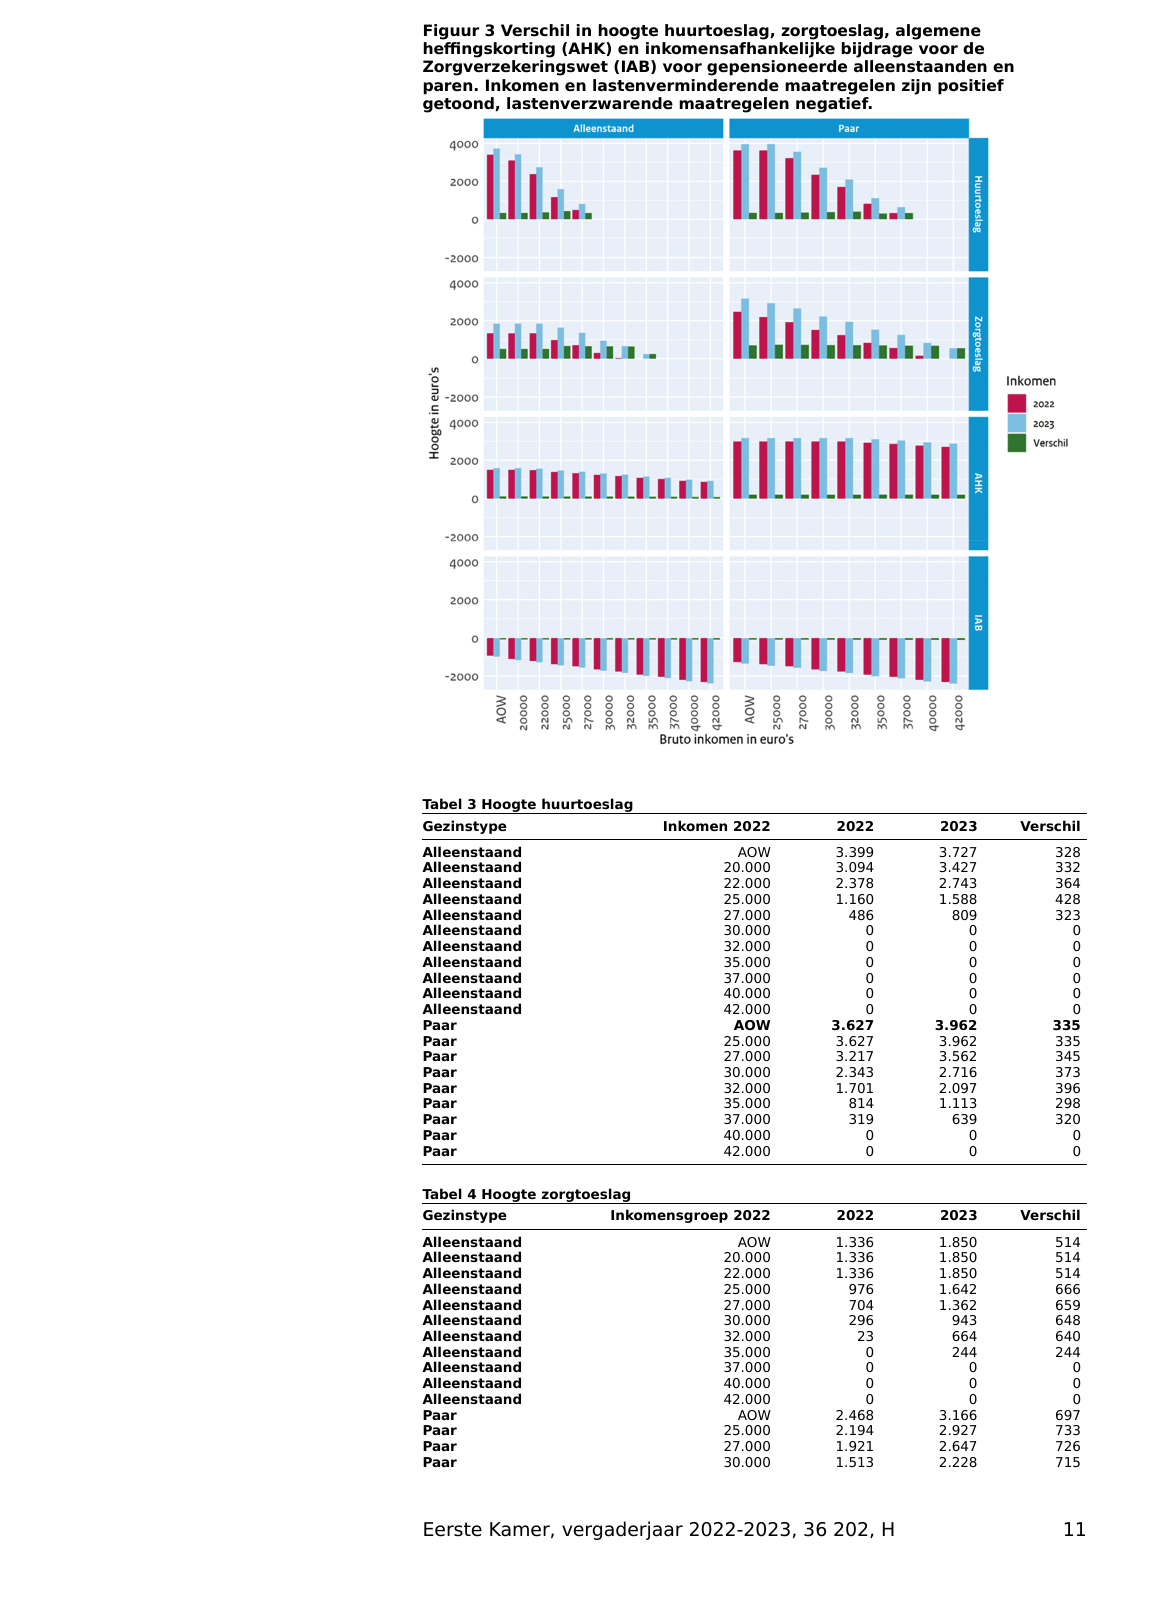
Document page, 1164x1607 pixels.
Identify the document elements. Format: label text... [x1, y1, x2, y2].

table_cell 659 [983, 1297, 1087, 1313]
table_cell 37.000 [540, 1360, 777, 1376]
table_cell 3.427 [880, 860, 983, 876]
table_cell 1.701 [777, 1081, 880, 1096]
table_cell 42.000 [540, 1144, 777, 1164]
table_cell 25.000 [540, 1423, 777, 1439]
table_cell 319 [777, 1112, 880, 1128]
table_cell 3.094 [777, 860, 880, 876]
table_cell Paar [422, 1455, 540, 1470]
table_cell Alleenstaand [422, 1345, 540, 1360]
table_cell 2023 [880, 814, 983, 839]
table_header Tabel 4 Hoogte zorgtoeslag [422, 1187, 1087, 1202]
table_cell Paar [422, 1096, 540, 1112]
table_cell Paar [422, 1081, 540, 1096]
table_cell 320 [983, 1112, 1087, 1128]
table_cell 25.000 [540, 892, 777, 907]
table_cell 22.000 [540, 876, 777, 892]
table_cell 32.000 [540, 1081, 777, 1096]
table_cell 3.217 [777, 1049, 880, 1065]
table_cell 514 [983, 1250, 1087, 1266]
table_cell Inkomen 2022 [540, 814, 777, 839]
table_cell Verschil [983, 814, 1087, 839]
table_cell 27.000 [540, 908, 777, 923]
table_cell 704 [777, 1297, 880, 1313]
table_cell 0 [777, 1002, 880, 1018]
table_cell 244 [880, 1345, 983, 1360]
table_cell Alleenstaand [422, 970, 540, 986]
table_cell 3.962 [880, 1018, 983, 1033]
table_cell 30.000 [540, 923, 777, 939]
table_cell 0 [983, 1376, 1087, 1392]
table_cell 2.647 [880, 1439, 983, 1454]
table_cell 40.000 [540, 1376, 777, 1392]
table_cell 23 [777, 1329, 880, 1344]
table_cell Alleenstaand [422, 955, 540, 970]
table_cell 428 [983, 892, 1087, 907]
table_cell 976 [777, 1282, 880, 1297]
table_cell 27.000 [540, 1439, 777, 1454]
table_cell 3.399 [777, 840, 880, 860]
table_cell 25.000 [540, 1282, 777, 1297]
table_cell 0 [983, 1002, 1087, 1018]
table_cell 726 [983, 1439, 1087, 1454]
table_cell 514 [983, 1266, 1087, 1282]
table_cell 30.000 [540, 1065, 777, 1081]
table_cell 0 [880, 1360, 983, 1376]
table_cell 364 [983, 876, 1087, 892]
table_cell Alleenstaand [422, 1266, 540, 1282]
table_cell Paar [422, 1423, 540, 1439]
table_cell 1.336 [777, 1250, 880, 1266]
table_cell 814 [777, 1096, 880, 1112]
table_cell Alleenstaand [422, 1250, 540, 1266]
table_cell 0 [880, 986, 983, 1002]
table_cell 345 [983, 1049, 1087, 1065]
table_cell 1.336 [777, 1266, 880, 1282]
table_cell Alleenstaand [422, 908, 540, 923]
table_cell 697 [983, 1408, 1087, 1423]
table_cell 0 [777, 923, 880, 939]
table_cell 296 [777, 1313, 880, 1329]
table_cell 32.000 [540, 1329, 777, 1344]
table_cell 3.962 [880, 1033, 983, 1049]
table_cell Alleenstaand [422, 1376, 540, 1392]
table_cell 42.000 [540, 1002, 777, 1018]
table_cell 0 [983, 970, 1087, 986]
table_cell 1.513 [777, 1455, 880, 1470]
table_cell Alleenstaand [422, 1297, 540, 1313]
table_cell 328 [983, 840, 1087, 860]
table_cell 40.000 [540, 1128, 777, 1143]
table_cell 332 [983, 860, 1087, 876]
table_cell 0 [880, 1144, 983, 1164]
table_cell Alleenstaand [422, 1002, 540, 1018]
table_cell Alleenstaand [422, 939, 540, 955]
table_cell Alleenstaand [422, 923, 540, 939]
table_cell Alleenstaand [422, 986, 540, 1002]
table_cell 0 [777, 1128, 880, 1143]
table_cell 0 [983, 986, 1087, 1002]
table_cell 35.000 [540, 955, 777, 970]
table_cell 0 [777, 1345, 880, 1360]
table_cell 20.000 [540, 1250, 777, 1266]
text Figuur 3 Verschil in hoogte huurtoeslag, zorgtoeslag, algemene heffingskorting (AHK) en inkomensafhankelijke bijdrage voor de Zorgverzekeringswet (IAB) voor gepensioneerde alleenstaanden en paren. Inkomen en lastenverminderende maatregelen zijn positief getoond, lastenverzwarende maatregelen negatief. [422, 22, 1072, 113]
table_cell 2.927 [880, 1423, 983, 1439]
table_cell 3.562 [880, 1049, 983, 1065]
table_cell 1.850 [880, 1230, 983, 1250]
table_cell 27.000 [540, 1297, 777, 1313]
table_cell 2.343 [777, 1065, 880, 1081]
table_cell Gezinstype [422, 814, 540, 839]
table_cell 1.336 [777, 1230, 880, 1250]
table_cell 1.850 [880, 1266, 983, 1282]
table_cell 2.378 [777, 876, 880, 892]
table_cell Alleenstaand [422, 1392, 540, 1407]
table_cell 335 [983, 1018, 1087, 1033]
table_cell 335 [983, 1033, 1087, 1049]
table_cell 0 [777, 1392, 880, 1407]
table_cell 0 [777, 986, 880, 1002]
table_cell 2.097 [880, 1081, 983, 1096]
table_cell 1.160 [777, 892, 880, 907]
table_cell 664 [880, 1329, 983, 1344]
table_cell 37.000 [540, 1112, 777, 1128]
table_cell 35.000 [540, 1096, 777, 1112]
table_cell Inkomensgroep 2022 [540, 1204, 777, 1229]
table_cell 323 [983, 908, 1087, 923]
table_cell 733 [983, 1423, 1087, 1439]
table_cell 1.588 [880, 892, 983, 907]
table_cell Alleenstaand [422, 892, 540, 907]
table_cell 715 [983, 1455, 1087, 1470]
table_cell 639 [880, 1112, 983, 1128]
table_cell 0 [880, 1002, 983, 1018]
table_cell 1.921 [777, 1439, 880, 1454]
table_cell Alleenstaand [422, 1329, 540, 1344]
table_cell 32.000 [540, 939, 777, 955]
table_cell 2022 [777, 814, 880, 839]
table_cell 22.000 [540, 1266, 777, 1282]
table_cell AOW [540, 1408, 777, 1423]
table_cell Alleenstaand [422, 1360, 540, 1376]
table_cell Alleenstaand [422, 1313, 540, 1329]
table_cell Alleenstaand [422, 840, 540, 860]
table_cell 396 [983, 1081, 1087, 1096]
table_cell 3.166 [880, 1408, 983, 1423]
table_cell 0 [777, 970, 880, 986]
table_cell 1.362 [880, 1297, 983, 1313]
table_cell Alleenstaand [422, 1282, 540, 1297]
table_cell 0 [777, 1360, 880, 1376]
table_cell 42.000 [540, 1392, 777, 1407]
table_cell 3.627 [777, 1033, 880, 1049]
table_cell Alleenstaand [422, 876, 540, 892]
table_cell 1.850 [880, 1250, 983, 1266]
table_cell 244 [983, 1345, 1087, 1360]
table_cell Verschil [983, 1204, 1087, 1229]
table_cell Paar [422, 1065, 540, 1081]
table_cell Paar [422, 1408, 540, 1423]
table_cell 0 [880, 1392, 983, 1407]
table_cell 25.000 [540, 1033, 777, 1049]
table_cell 27.000 [540, 1049, 777, 1065]
table_cell 0 [777, 955, 880, 970]
picture [422, 115, 1072, 753]
table_cell 0 [983, 939, 1087, 955]
table_cell 0 [983, 955, 1087, 970]
table_cell 40.000 [540, 986, 777, 1002]
table_cell Paar [422, 1018, 540, 1033]
table_cell 0 [983, 1360, 1087, 1376]
table_cell 514 [983, 1230, 1087, 1250]
table_cell 2.716 [880, 1065, 983, 1081]
table_cell Alleenstaand [422, 860, 540, 876]
table_cell 37.000 [540, 970, 777, 986]
table_cell 486 [777, 908, 880, 923]
table_cell 373 [983, 1065, 1087, 1081]
table_cell 2.228 [880, 1455, 983, 1470]
table_cell 2.743 [880, 876, 983, 892]
table_cell 0 [777, 939, 880, 955]
table_cell 0 [777, 1376, 880, 1392]
table_cell 0 [880, 955, 983, 970]
table_cell 30.000 [540, 1313, 777, 1329]
table_cell 0 [983, 1392, 1087, 1407]
table_cell 2.468 [777, 1408, 880, 1423]
table_cell 298 [983, 1096, 1087, 1112]
table_cell 1.642 [880, 1282, 983, 1297]
table_cell 943 [880, 1313, 983, 1329]
table_cell 1.113 [880, 1096, 983, 1112]
table_cell 0 [880, 1128, 983, 1143]
table_cell 2.194 [777, 1423, 880, 1439]
table_cell Gezinstype [422, 1204, 540, 1229]
table_cell 809 [880, 908, 983, 923]
table_cell 640 [983, 1329, 1087, 1344]
table_cell 35.000 [540, 1345, 777, 1360]
table_cell 0 [880, 923, 983, 939]
table_cell 0 [983, 923, 1087, 939]
table_cell 3.727 [880, 840, 983, 860]
table_cell AOW [540, 1230, 777, 1250]
table_cell 30.000 [540, 1455, 777, 1470]
table_cell 0 [983, 1128, 1087, 1143]
table_cell 0 [777, 1144, 880, 1164]
table_cell 666 [983, 1282, 1087, 1297]
table_cell AOW [540, 840, 777, 860]
table_cell Paar [422, 1128, 540, 1143]
table_cell 2022 [777, 1204, 880, 1229]
table_cell Paar [422, 1112, 540, 1128]
table_cell Paar [422, 1049, 540, 1065]
table_cell 2023 [880, 1204, 983, 1229]
table_cell 3.627 [777, 1018, 880, 1033]
table_cell Paar [422, 1144, 540, 1164]
table_cell 0 [983, 1144, 1087, 1164]
table_cell AOW [540, 1018, 777, 1033]
table_cell 20.000 [540, 860, 777, 876]
table_cell 0 [880, 1376, 983, 1392]
table_cell Paar [422, 1033, 540, 1049]
table_cell 0 [880, 970, 983, 986]
table_cell 0 [880, 939, 983, 955]
table_cell 648 [983, 1313, 1087, 1329]
table_cell Paar [422, 1439, 540, 1454]
table_header Tabel 3 Hoogte huurtoeslag [422, 797, 1087, 813]
table_cell Alleenstaand [422, 1230, 540, 1250]
